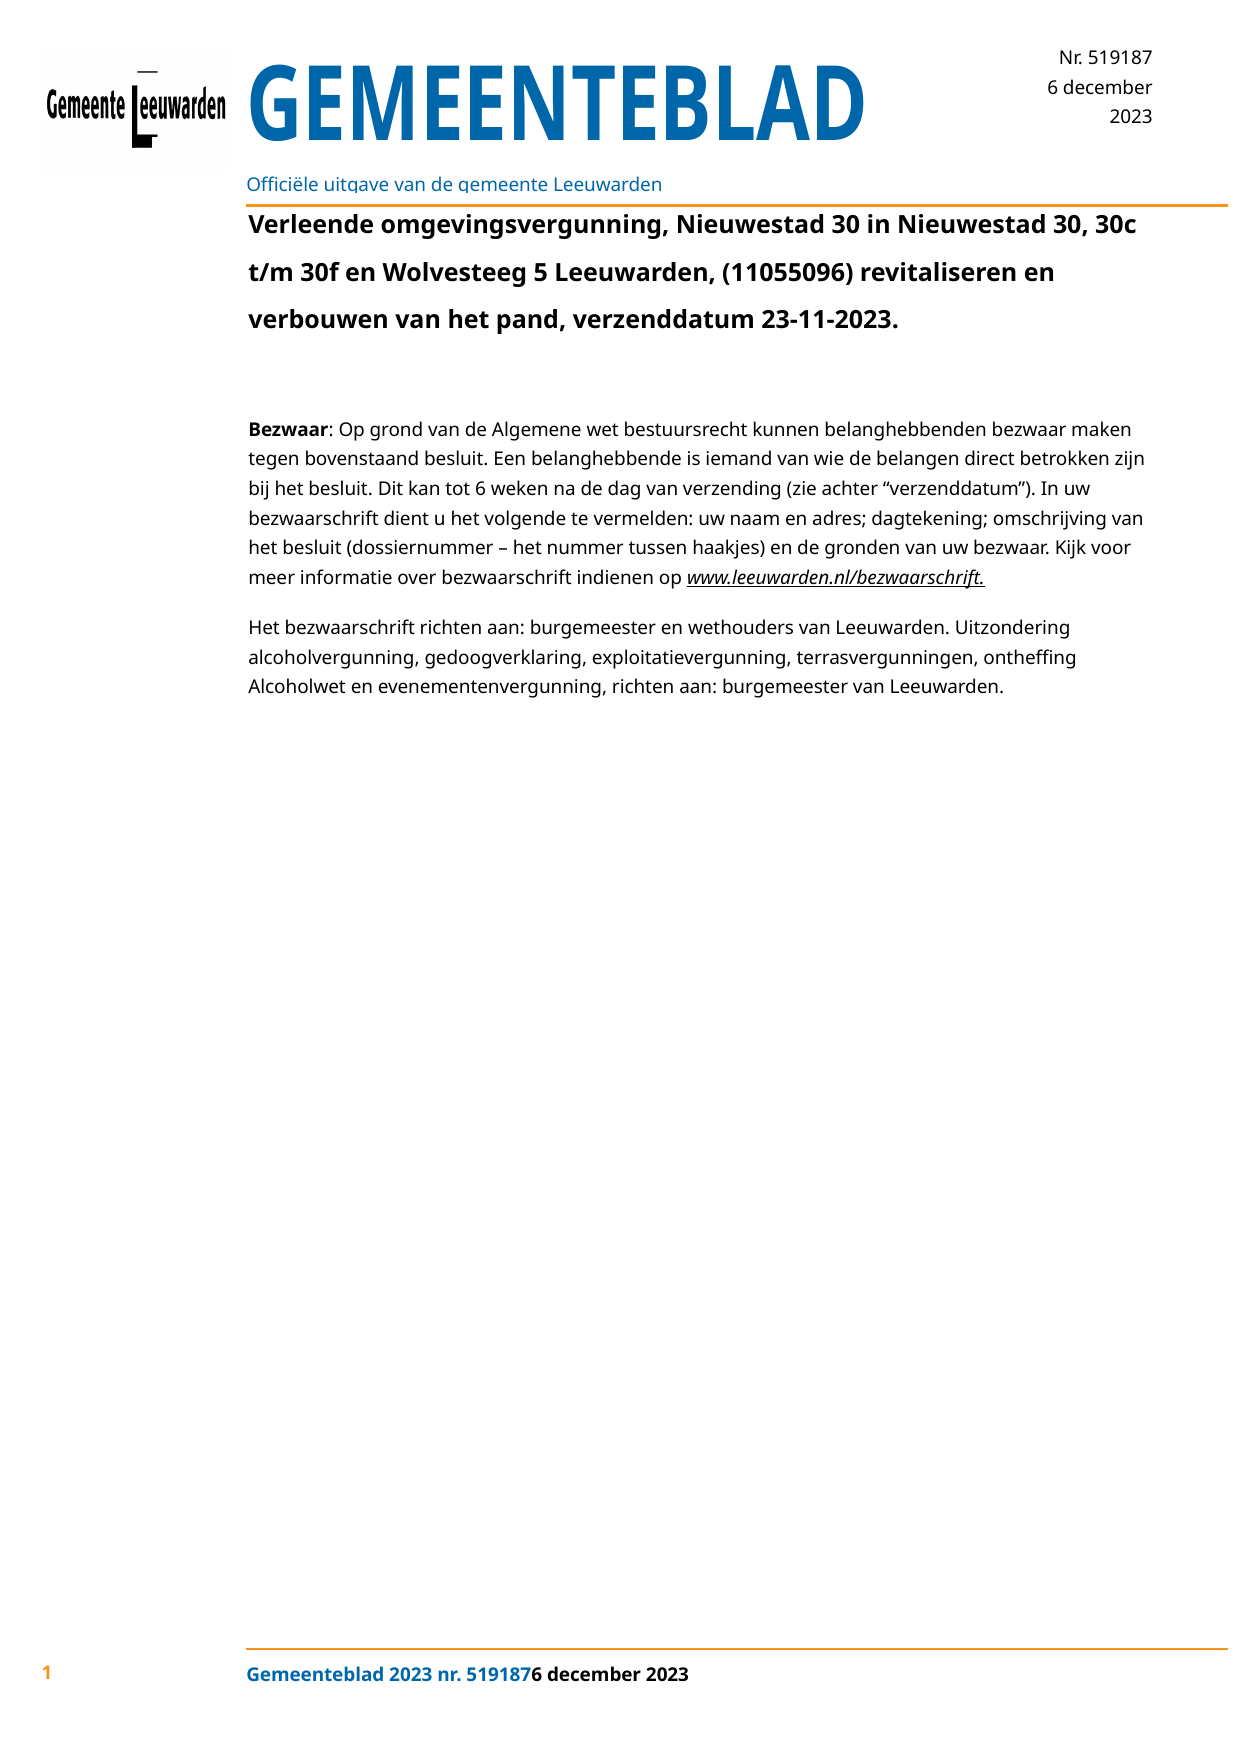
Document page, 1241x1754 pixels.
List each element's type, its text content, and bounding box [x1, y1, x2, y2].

text Verleende omgevingsvergunning, Nieuwestad 30 in Nieuwestad 30, 30c t/m 30f en Wolvesteeg 5 Leeuwarden, (11055096) revitaliseren en verbouwen van het pand, verzenddatum 23-11-2023. [248, 207, 1152, 336]
text Het bezwaarschrift richten aan: burgemeester en wethouders van Leeuwarden. Uitzondering alcoholvergunning, gedoogverklaring, exploitatievergunning, terrasvergunningen, ontheffing Alcoholwet en evenementenvergunning, richten aan: burgemeester van Leeuwarden. [248, 614, 1152, 699]
text Bezwaar: Op grond van de Algemene wet bestuursrecht kunnen belanghebbenden bezwaar maken tegen bovenstaand besluit. Een belanghebbende is iemand van wie de belangen direct betrokken zijn bij het besluit. Dit kan tot 6 weken na de dag van verzending (zie achter “verzenddatum”). In uw bezwaarschrift dient u het volgende te vermelden: uw naam en adres; dagtekening; omschrijving van het besluit (dossiernummer – het nummer tussen haakjes) en de gronden van uw bezwaar. Kijk voor meer informatie over bezwaarschrift indienen op www.leeuwarden.nl/bezwaarschrift. [248, 416, 1152, 589]
picture [41, 47, 231, 172]
